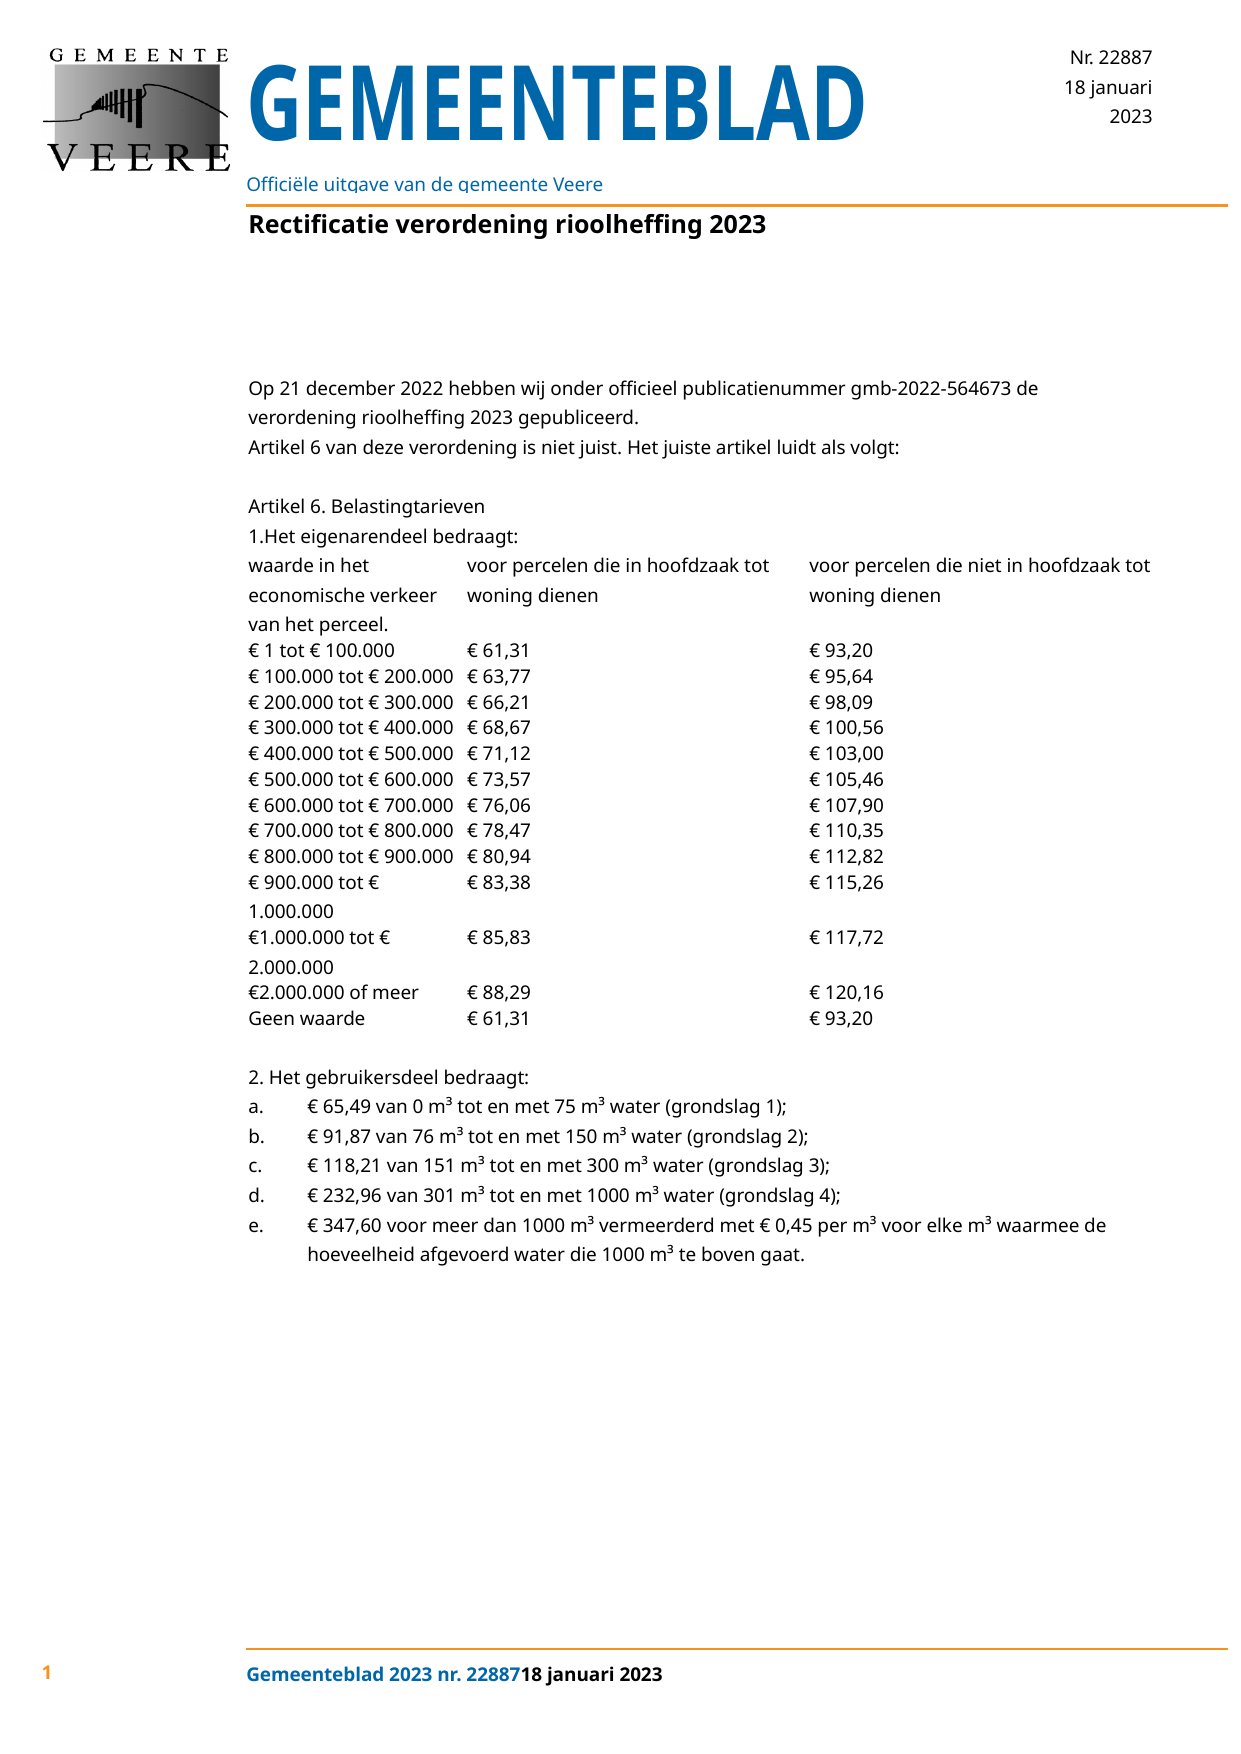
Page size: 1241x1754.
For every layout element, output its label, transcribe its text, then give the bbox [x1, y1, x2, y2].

table_cell € 200.000 tot € 300.000 [248, 689, 467, 714]
table_cell €1.000.000 tot € 2.000.000 [248, 924, 467, 979]
list € 91,87 van 76 m³ tot en met 150 m³ water (grondslag 2); [248, 1123, 1152, 1149]
table_cell € 71,12 [467, 740, 809, 766]
text 1.Het eigenarendeel bedraagt: [248, 523, 1152, 548]
table_cell € 105,46 [809, 766, 1152, 792]
table_cell € 107,90 [809, 792, 1152, 817]
table_cell € 66,21 [467, 689, 809, 714]
table_cell € 63,77 [467, 663, 809, 689]
table_cell € 88,29 [467, 980, 809, 1005]
table_cell € 103,00 [809, 740, 1152, 766]
table_cell € 500.000 tot € 600.000 [248, 766, 467, 792]
table_cell € 93,20 [809, 1005, 1152, 1031]
list € 118,21 van 151 m³ tot en met 300 m³ water (grondslag 3); [248, 1153, 1152, 1178]
table_cell € 83,38 [467, 869, 809, 924]
picture [41, 47, 231, 172]
text 2. Het gebruikersdeel bedraagt: [248, 1064, 1152, 1089]
table_cell € 61,31 [467, 1005, 809, 1031]
text Rectificatie verordening rioolheffing 2023 [248, 207, 1152, 241]
table_cell € 900.000 tot € 1.000.000 [248, 869, 467, 924]
table_cell € 100.000 tot € 200.000 [248, 663, 467, 689]
text Artikel 6 van deze verordening is niet juist. Het juiste artikel luidt als volgt: [248, 434, 1152, 460]
table_header voor percelen die in hoofdzaak tot woning dienen [467, 553, 809, 637]
table_cell € 98,09 [809, 689, 1152, 714]
list € 232,96 van 301 m³ tot en met 1000 m³ water (grondslag 4); [248, 1182, 1152, 1208]
table_cell € 112,82 [809, 843, 1152, 869]
table_cell Geen waarde [248, 1005, 467, 1031]
text Artikel 6. Belastingtarieven [248, 493, 1152, 519]
table_header voor percelen die niet in hoofdzaak tot woning dienen [809, 553, 1152, 637]
table_cell € 117,72 [809, 924, 1152, 979]
table_cell € 85,83 [467, 924, 809, 979]
table_cell € 110,35 [809, 818, 1152, 843]
table_cell € 78,47 [467, 818, 809, 843]
table_cell € 93,20 [809, 638, 1152, 663]
table_cell € 115,26 [809, 869, 1152, 924]
table_cell € 700.000 tot € 800.000 [248, 818, 467, 843]
table_cell €2.000.000 of meer [248, 980, 467, 1005]
table_cell € 300.000 tot € 400.000 [248, 715, 467, 740]
table_cell € 120,16 [809, 980, 1152, 1005]
table_cell € 1 tot € 100.000 [248, 638, 467, 663]
list € 347,60 voor meer dan 1000 m³ vermeerderd met € 0,45 per m³ voor elke m³ waarmee de hoeveelheid afgevoerd water die 1000 m³ te boven gaat. [248, 1212, 1152, 1267]
table_header waarde in het economische verkeer van het perceel. [248, 553, 467, 637]
table_cell € 100,56 [809, 715, 1152, 740]
list € 65,49 van 0 m³ tot en met 75 m³ water (grondslag 1); [248, 1093, 1152, 1119]
table_cell € 68,67 [467, 715, 809, 740]
table_cell € 600.000 tot € 700.000 [248, 792, 467, 817]
table_cell € 95,64 [809, 663, 1152, 689]
table_cell € 400.000 tot € 500.000 [248, 740, 467, 766]
table_cell € 76,06 [467, 792, 809, 817]
table_cell € 73,57 [467, 766, 809, 792]
text Op 21 december 2022 hebben wij onder officieel publicatienummer gmb-2022-564673 de verordening rioolheffing 2023 gepubliceerd. [248, 375, 1152, 430]
table_cell € 80,94 [467, 843, 809, 869]
table_cell € 800.000 tot € 900.000 [248, 843, 467, 869]
table_cell € 61,31 [467, 638, 809, 663]
